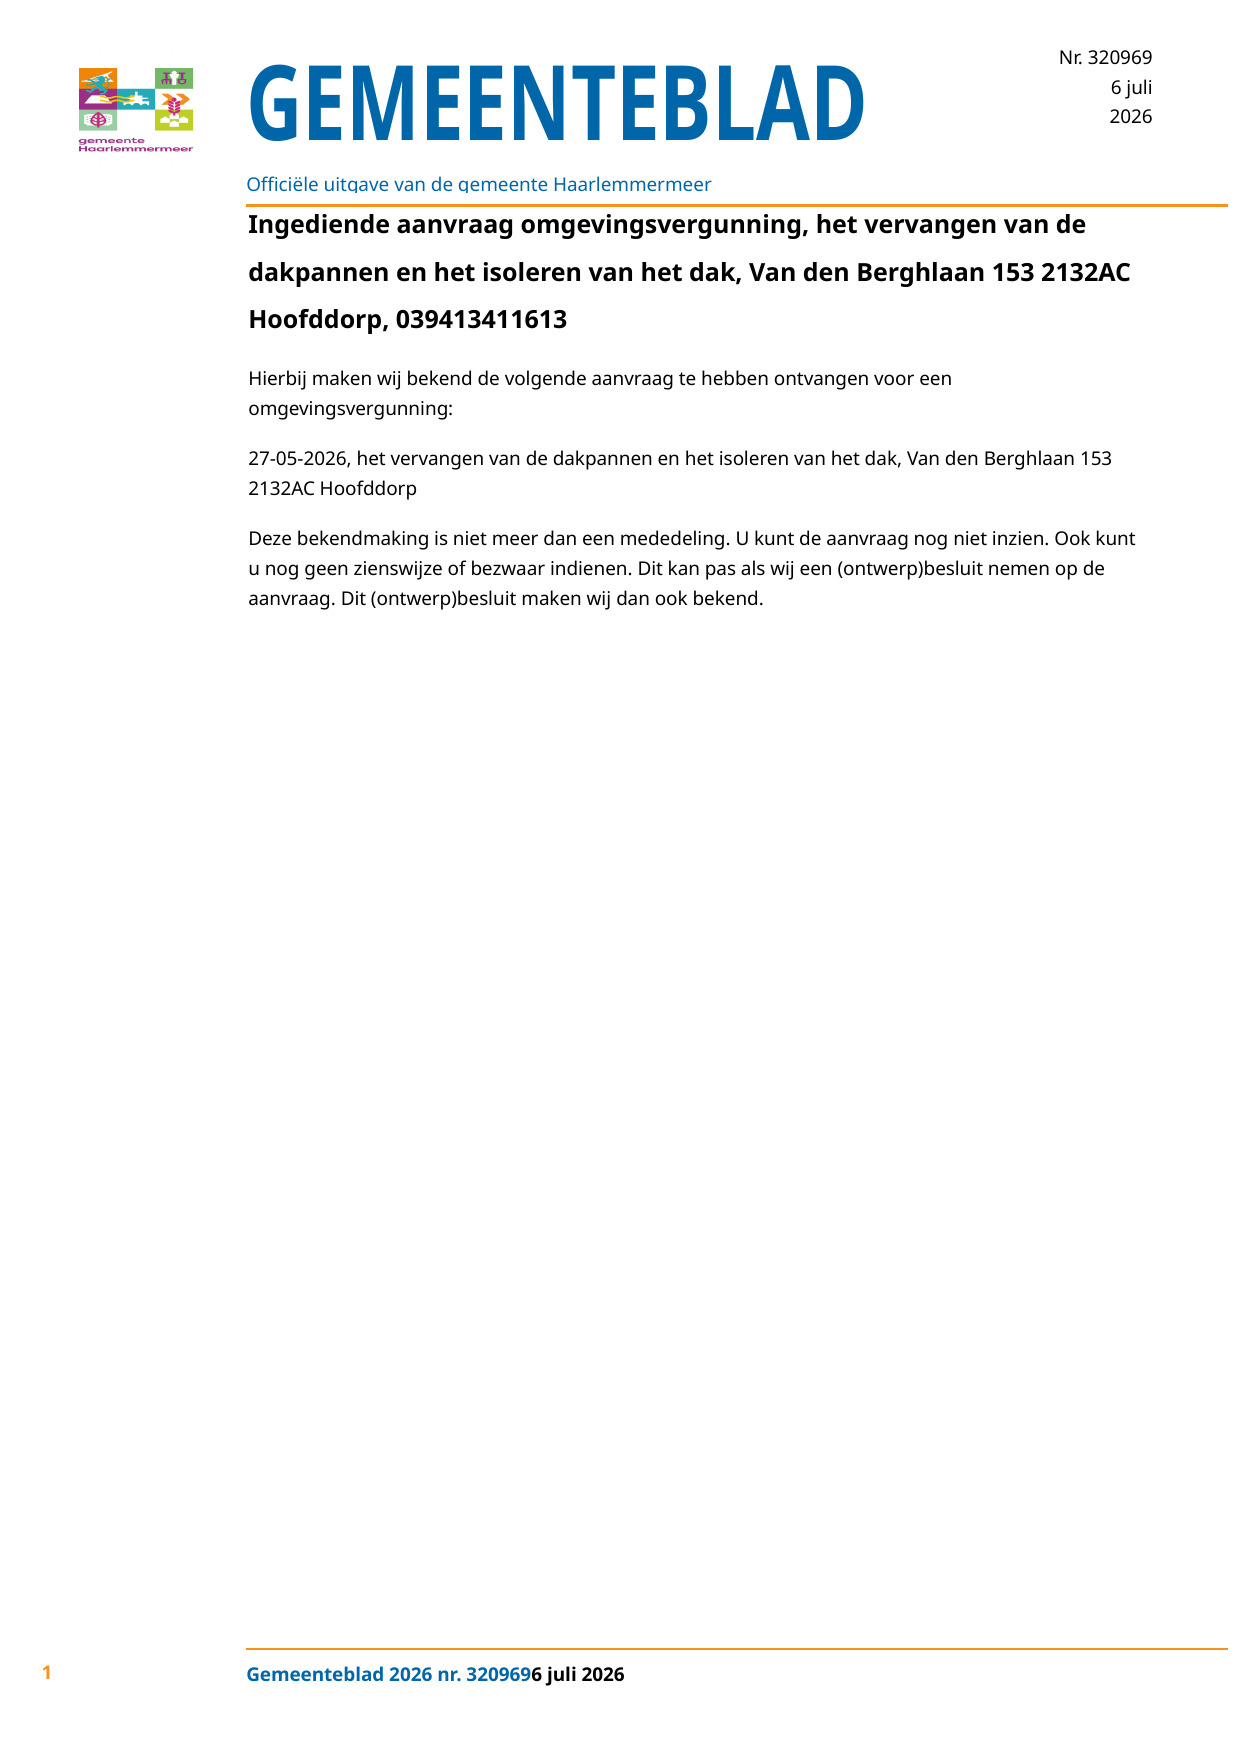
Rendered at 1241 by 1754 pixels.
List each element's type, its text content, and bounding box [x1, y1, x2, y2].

text Ingediende aanvraag omgevingsvergunning, het vervangen van de dakpannen en het isoleren van het dak, Van den Berghlaan 153 2132AC Hoofddorp, 039413411613 [248, 207, 1152, 336]
text Deze bekendmaking is niet meer dan een mededeling. U kunt de aanvraag nog niet inzien. Ook kunt u nog geen zienswijze of bezwaar indienen. Dit kan pas als wij een (ontwerp)besluit nemen op de aanvraag. Dit (ontwerp)besluit maken wij dan ook bekend. [248, 526, 1152, 610]
text Hierbij maken wij bekend de volgende aanvraag te hebben ontvangen voor een omgevingsvergunning: [248, 366, 1152, 421]
picture [41, 47, 231, 172]
text 27-05-2026, het vervangen van de dakpannen en het isoleren van het dak, Van den Berghlaan 153 2132AC Hoofddorp [248, 446, 1152, 501]
